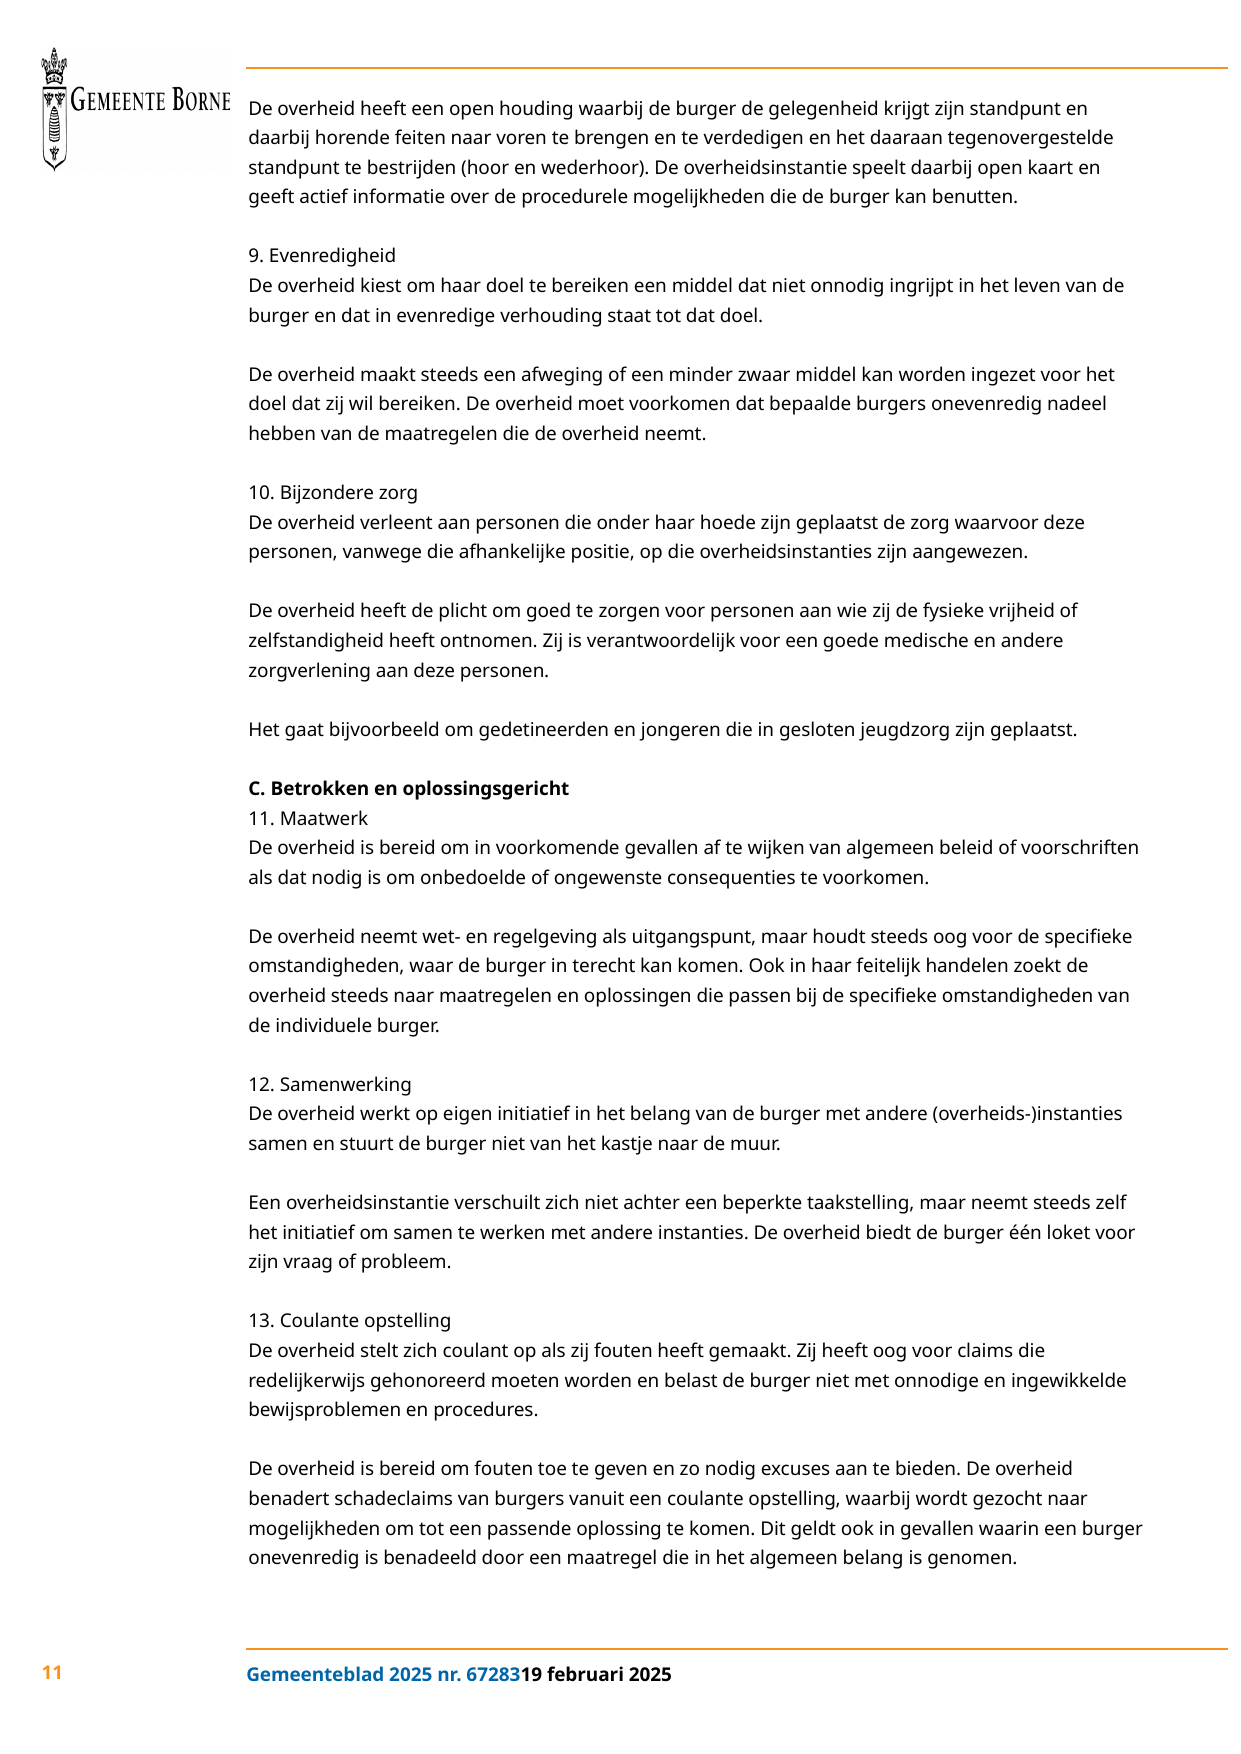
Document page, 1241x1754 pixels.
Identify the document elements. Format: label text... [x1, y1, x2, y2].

text 10. Bijzondere zorg [248, 479, 1152, 505]
text Een overheidsinstantie verschuilt zich niet achter een beperkte taakstelling, maar neemt steeds zelf het initiatief om samen te werken met andere instanties. De overheid biedt de burger één loket voor zijn vraag of probleem. [248, 1189, 1152, 1274]
text 13. Coulante opstelling [248, 1308, 1152, 1333]
text 12. Samenwerking [248, 1071, 1152, 1097]
picture [41, 47, 231, 172]
text De overheid kiest om haar doel te bereiken een middel dat niet onnodig ingrijpt in het leven van de burger en dat in evenredige verhouding staat tot dat doel. [248, 272, 1152, 328]
text De overheid stelt zich coulant op als zij fouten heeft gemaakt. Zij heeft oog voor claims die redelijkerwijs gehonoreerd moeten worden en belast de burger niet met onnodige en ingewikkelde bewijsproblemen en procedures. [248, 1337, 1152, 1422]
text De overheid verleent aan personen die onder haar hoede zijn geplaatst de zorg waarvoor deze personen, vanwege die afhankelijke positie, op die overheidsinstanties zijn aangewezen. [248, 509, 1152, 564]
text Het gaat bijvoorbeeld om gedetineerden en jongeren die in gesloten jeugdzorg zijn geplaatst. [248, 716, 1152, 742]
text De overheid is bereid om fouten toe te geven en zo nodig excuses aan te bieden. De overheid benadert schadeclaims van burgers vanuit een coulante opstelling, waarbij wordt gezocht naar mogelijkheden om tot een passende oplossing te komen. Dit geldt ook in gevallen waarin een burger onevenredig is benadeeld door een maatregel die in het algemeen belang is genomen. [248, 1456, 1152, 1570]
text De overheid werkt op eigen initiatief in het belang van de burger met andere (overheids-)instanties samen en stuurt de burger niet van het kastje naar de muur. [248, 1101, 1152, 1156]
text C. Betrokken en oplossingsgericht [248, 775, 1152, 801]
text De overheid heeft een open houding waarbij de burger de gelegenheid krijgt zijn standpunt en daarbij horende feiten naar voren te brengen en te verdedigen en het daaraan tegenovergestelde standpunt te bestrijden (hoor en wederhoor). De overheidsinstantie speelt daarbij open kaart en geeft actief informatie over de procedurele mogelijkheden die de burger kan benutten. [248, 95, 1152, 209]
text 11. Maatwerk [248, 805, 1152, 831]
text De overheid is bereid om in voorkomende gevallen af te wijken van algemeen beleid of voorschriften als dat nodig is om onbedoelde of ongewenste consequenties te voorkomen. [248, 834, 1152, 890]
text 9. Evenredigheid [248, 243, 1152, 268]
text De overheid neemt wet- en regelgeving als uitgangspunt, maar houdt steeds oog voor de specifieke omstandigheden, waar de burger in terecht kan komen. Ook in haar feitelijk handelen zoekt de overheid steeds naar maatregelen en oplossingen die passen bij de specifieke omstandigheden van de individuele burger. [248, 923, 1152, 1038]
text De overheid heeft de plicht om goed te zorgen voor personen aan wie zij de fysieke vrijheid of zelfstandigheid heeft ontnomen. Zij is verantwoordelijk voor een goede medische en andere zorgverlening aan deze personen. [248, 598, 1152, 683]
text De overheid maakt steeds een afweging of een minder zwaar middel kan worden ingezet voor het doel dat zij wil bereiken. De overheid moet voorkomen dat bepaalde burgers onevenredig nadeel hebben van de maatregelen die de overheid neemt. [248, 361, 1152, 446]
